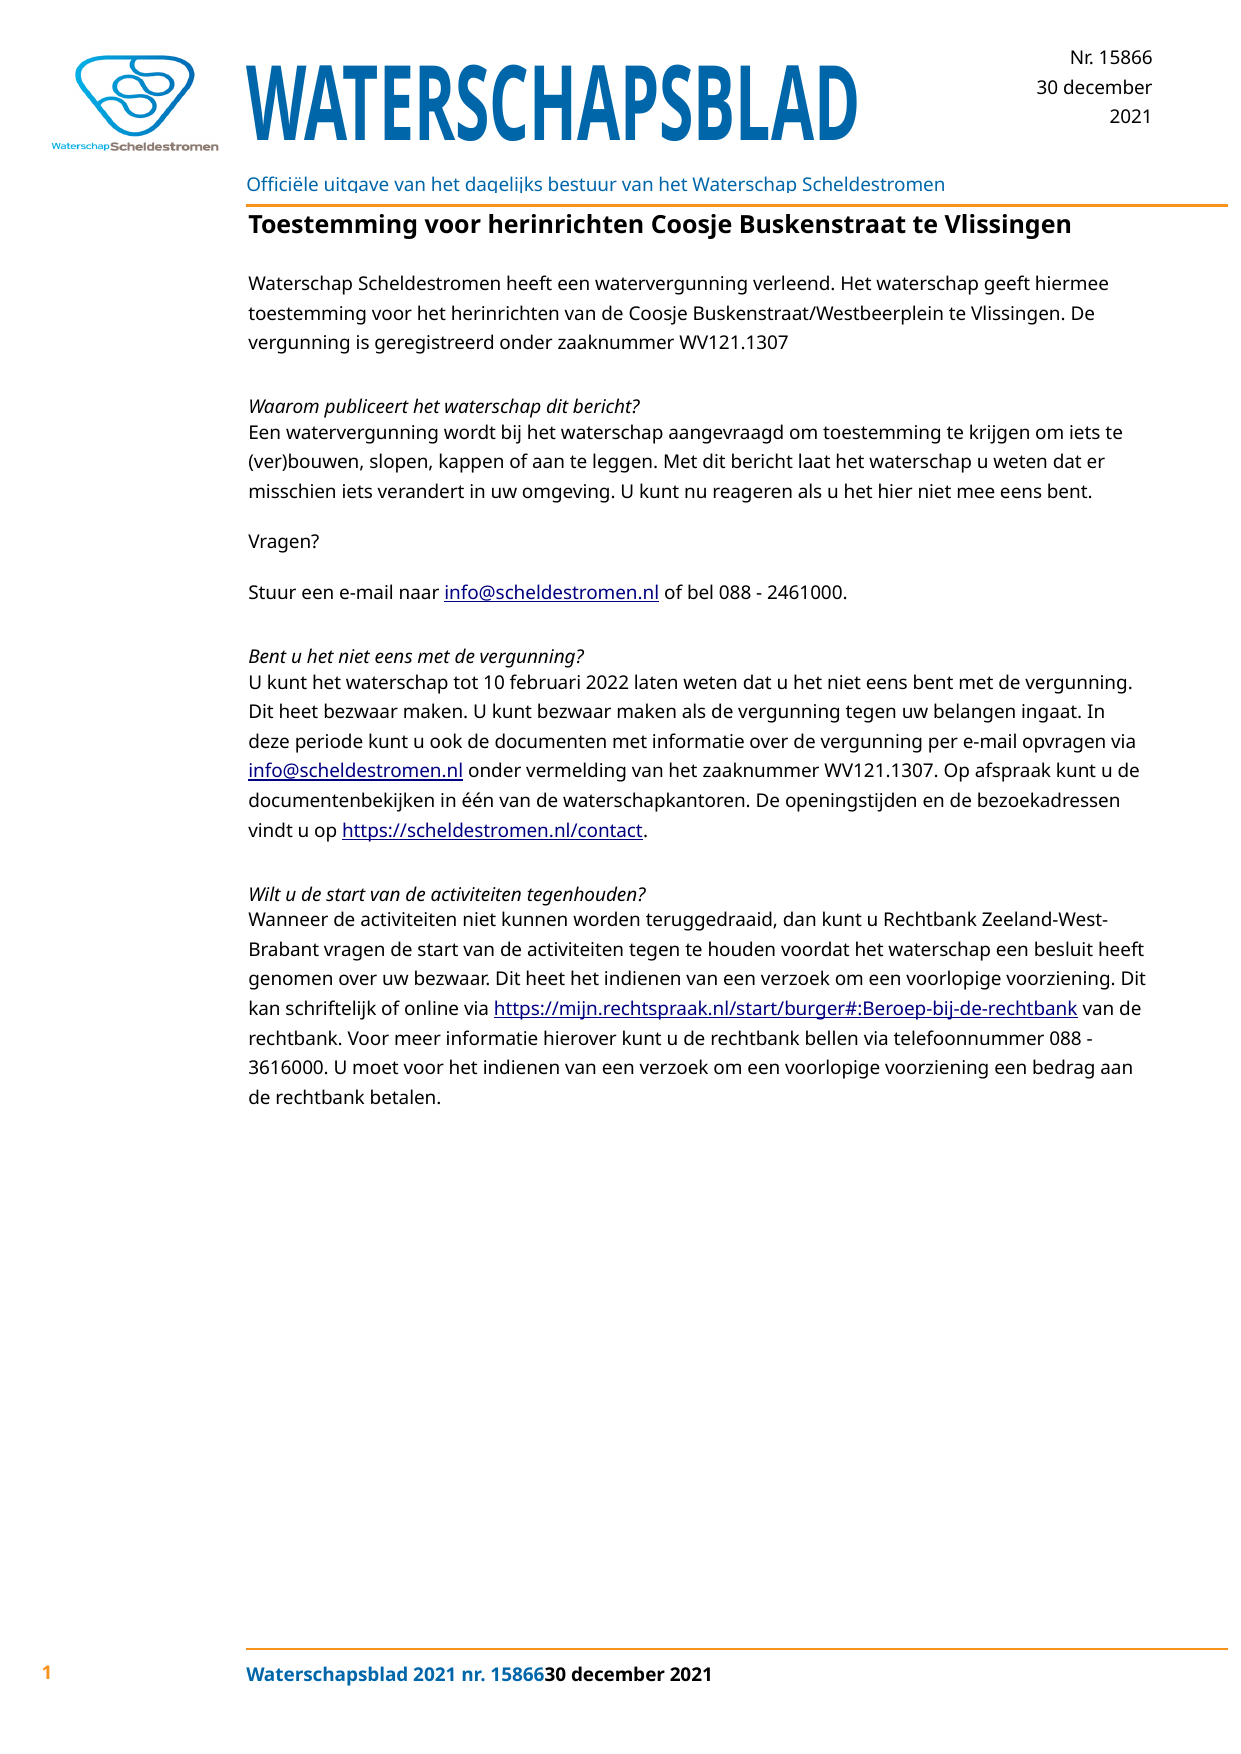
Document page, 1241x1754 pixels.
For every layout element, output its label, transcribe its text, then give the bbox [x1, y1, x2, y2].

text Bent u het niet eens met de vergunning? [248, 643, 1152, 669]
text Wanneer de activiteiten niet kunnen worden teruggedraaid, dan kunt u Rechtbank Zeeland-West-Brabant vragen de start van de activiteiten tegen te houden voordat het waterschap een besluit heeft genomen over uw bezwaar. Dit heet het indienen van een verzoek om een voorlopige voorziening. Dit kan schriftelijk of online via https://mijn.rechtspraak.nl/start/burger#:Beroep-bij-de-rechtbank van de rechtbank. Voor meer informatie hierover kunt u de rechtbank bellen via telefoonnummer 088 - 3616000. U moet voor het indienen van een verzoek om een voorlopige voorziening een bedrag aan de rechtbank betalen. [248, 906, 1152, 1110]
text Vragen? [248, 529, 1152, 554]
text Waarom publiceert het waterschap dit bericht? [248, 393, 1152, 419]
text Toestemming voor herinrichten Coosje Buskenstraat te Vlissingen [248, 207, 1152, 241]
text Stuur een e-mail naar info@scheldestromen.nl of bel 088 - 2461000. [248, 579, 1152, 605]
text U kunt het waterschap tot 10 februari 2022 laten weten dat u het niet eens bent met de vergunning. Dit heet bezwaar maken. U kunt bezwaar maken als de vergunning tegen uw belangen ingaat. In deze periode kunt u ook de documenten met informatie over de vergunning per e-mail opvragen via info@scheldestromen.nl onder vermelding van het zaaknummer WV121.1307. Op afspraak kunt u de documentenbekijken in één van de waterschapkantoren. De openingstijden en de bezoekadressen vindt u op https://scheldestromen.nl/contact. [248, 669, 1152, 842]
picture [41, 47, 231, 172]
text Wilt u de start van de activiteiten tegenhouden? [248, 881, 1152, 906]
text Waterschap Scheldestromen heeft een watervergunning verleend. Het waterschap geeft hiermee toestemming voor het herinrichten van de Coosje Buskenstraat/Westbeerplein te Vlissingen. De vergunning is geregistreerd onder zaaknummer WV121.1307 [248, 270, 1152, 355]
text Een watervergunning wordt bij het waterschap aangevraagd om toestemming te krijgen om iets te (ver)bouwen, slopen, kappen of aan te leggen. Met dit bericht laat het waterschap u weten dat er misschien iets verandert in uw omgeving. U kunt nu reageren als u het hier niet mee eens bent. [248, 419, 1152, 504]
